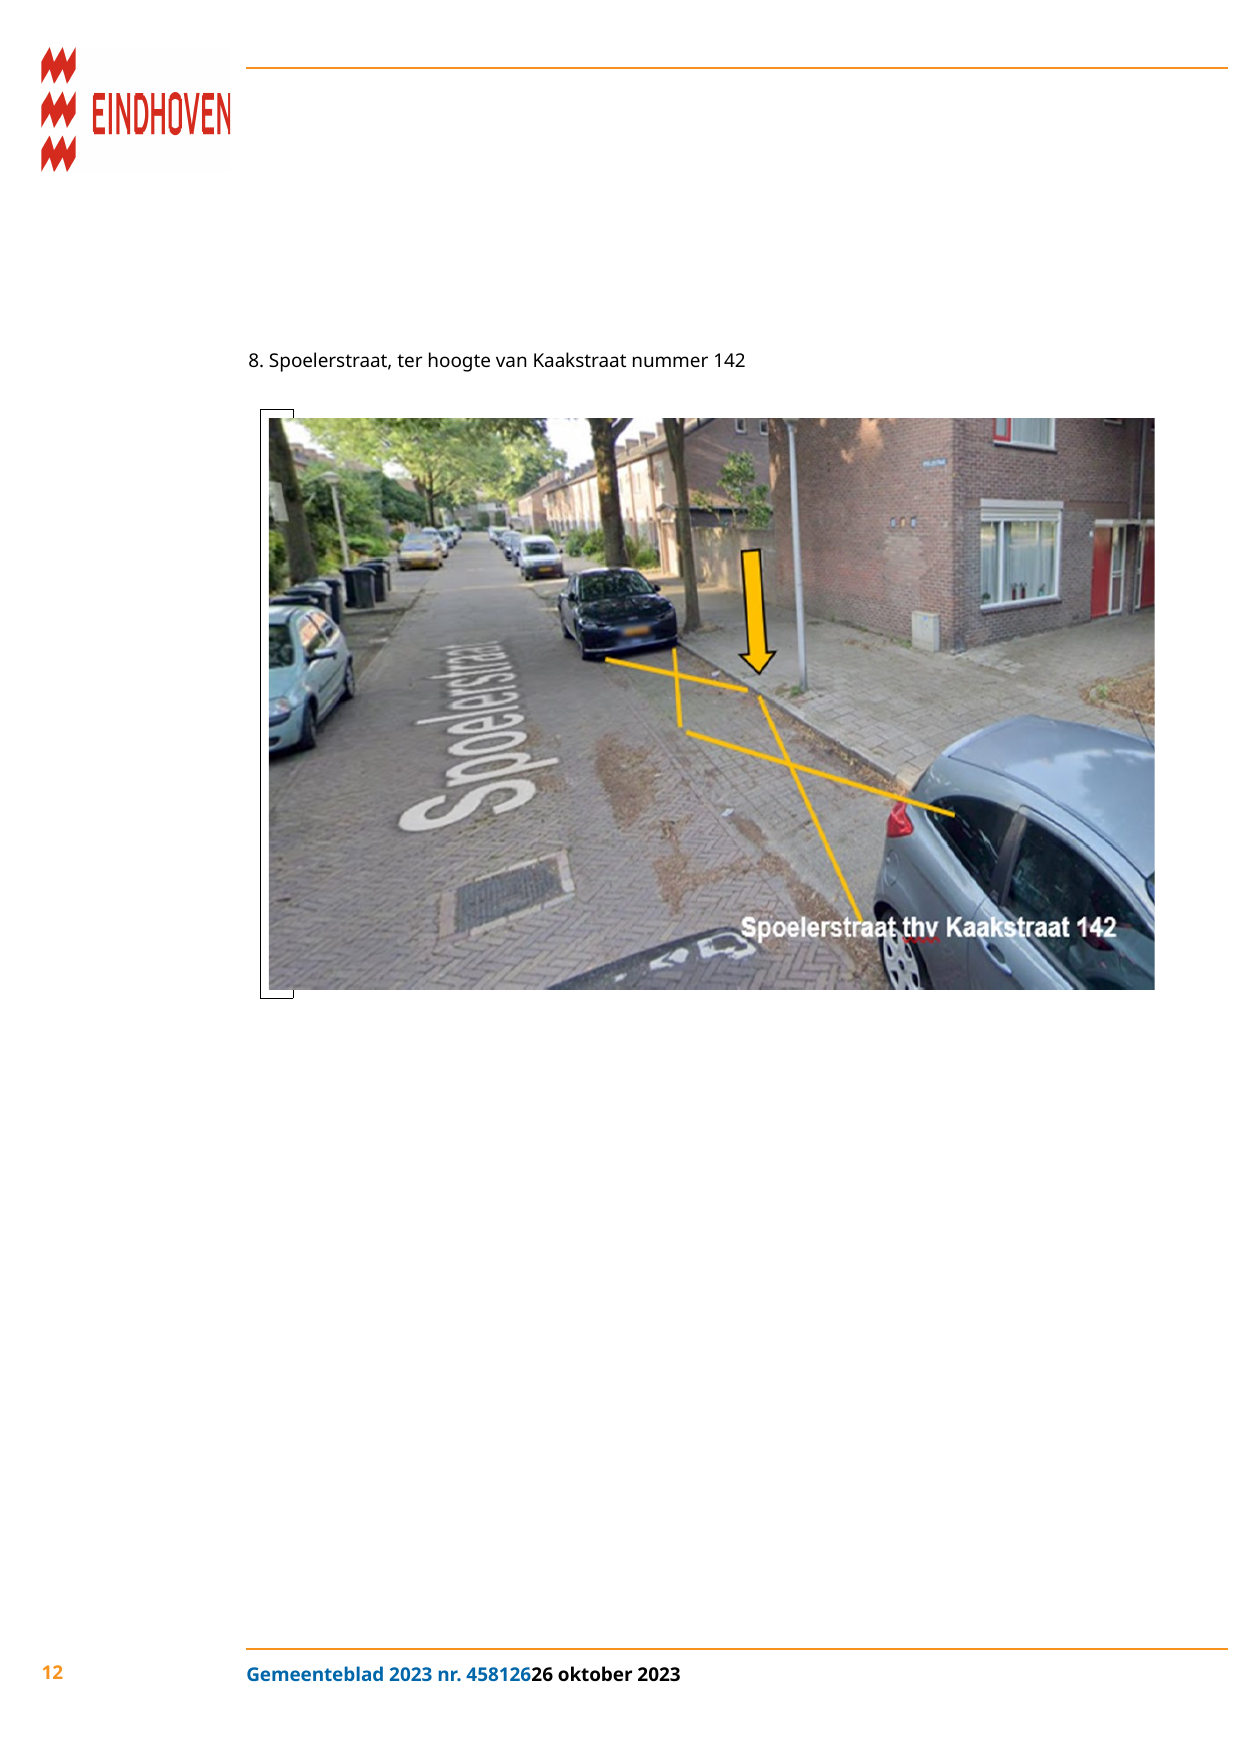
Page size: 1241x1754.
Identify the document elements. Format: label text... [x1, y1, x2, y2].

text 8. Spoelerstraat, ter hoogte van Kaakstraat nummer 142 [248, 347, 1152, 373]
picture [41, 47, 231, 172]
picture [268, 418, 1155, 990]
